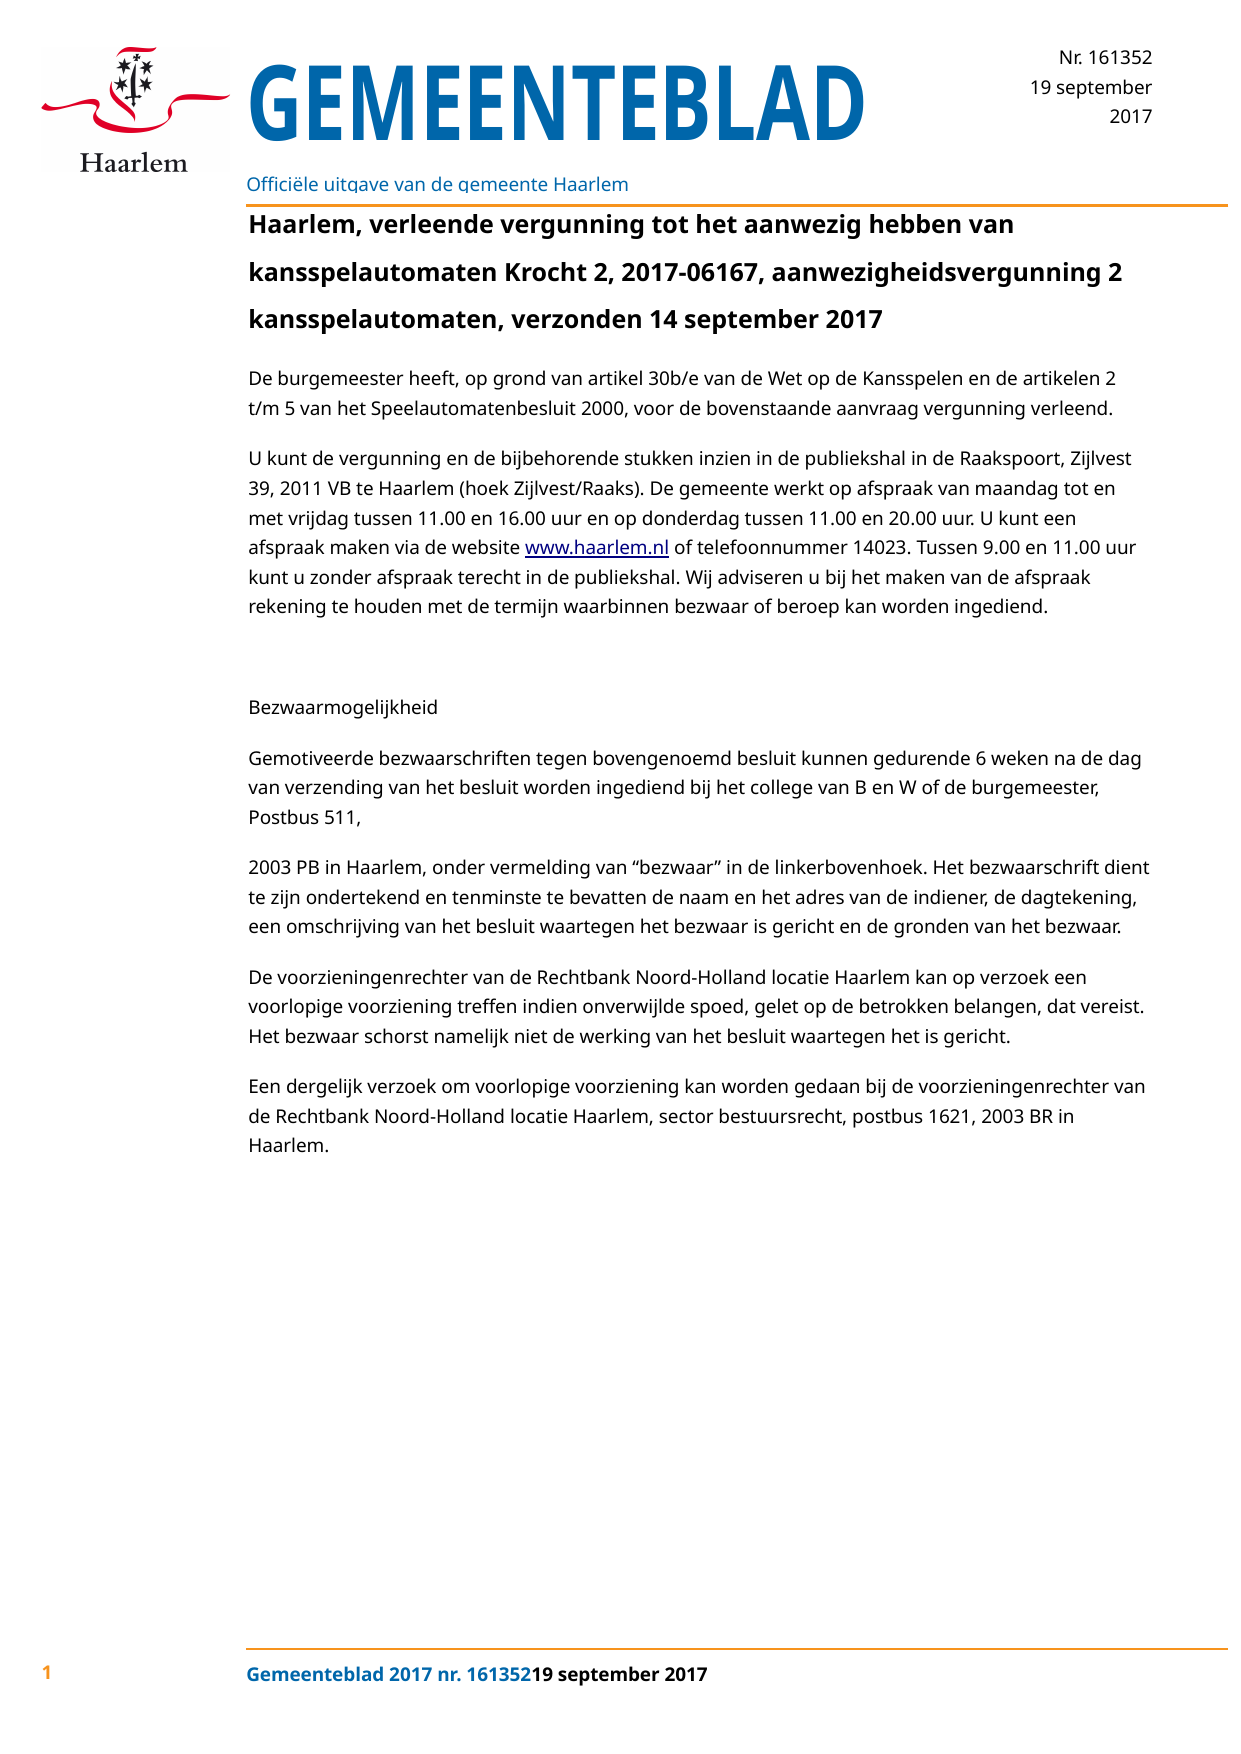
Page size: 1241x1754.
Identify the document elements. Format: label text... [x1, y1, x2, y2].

text Een dergelijk verzoek om voorlopige voorziening kan worden gedaan bij de voorzieningenrechter van de Rechtbank Noord-Holland locatie Haarlem, sector bestuursrecht, postbus 1621, 2003 BR in Haarlem. [248, 1073, 1152, 1158]
text Bezwaarmogelijkheid [248, 694, 1152, 720]
text De voorzieningenrechter van de Rechtbank Noord-Holland locatie Haarlem kan op verzoek een voorlopige voorziening treffen indien onverwijlde spoed, gelet op de betrokken belangen, dat vereist. Het bezwaar schorst namelijk niet de werking van het besluit waartegen het is gericht. [248, 964, 1152, 1049]
picture [41, 47, 231, 172]
text Haarlem, verleende vergunning tot het aanwezig hebben van kansspelautomaten Krocht 2, 2017-06167, aanwezigheidsvergunning 2 kansspelautomaten, verzonden 14 september 2017 [248, 207, 1152, 336]
text 2003 PB in Haarlem, onder vermelding van “bezwaar” in de linkerbovenhoek. Het bezwaarschrift dient te zijn ondertekend en tenminste te bevatten de naam en het adres van de indiener, de dagtekening, een omschrijving van het besluit waartegen het bezwaar is gericht en de gronden van het bezwaar. [248, 854, 1152, 939]
text De burgemeester heeft, op grond van artikel 30b/e van de Wet op de Kansspelen en de artikelen 2 t/m 5 van het Speelautomatenbesluit 2000, voor de bovenstaande aanvraag vergunning verleend. [248, 366, 1152, 421]
text U kunt de vergunning en de bijbehorende stukken inzien in de publiekshal in de Raakspoort, Zijlvest 39, 2011 VB te Haarlem (hoek Zijlvest/Raaks). De gemeente werkt op afspraak van maandag tot en met vrijdag tussen 11.00 en 16.00 uur en op donderdag tussen 11.00 en 20.00 uur. U kunt een afspraak maken via de website www.haarlem.nl of telefoonnummer 14023. Tussen 9.00 en 11.00 uur kunt u zonder afspraak terecht in de publiekshal. Wij adviseren u bij het maken van de afspraak rekening te houden met de termijn waarbinnen bezwaar of beroep kan worden ingediend. [248, 446, 1152, 619]
text Gemotiveerde bezwaarschriften tegen bovengenoemd besluit kunnen gedurende 6 weken na de dag van verzending van het besluit worden ingediend bij het college van B en W of de burgemeester, Postbus 511, [248, 745, 1152, 829]
